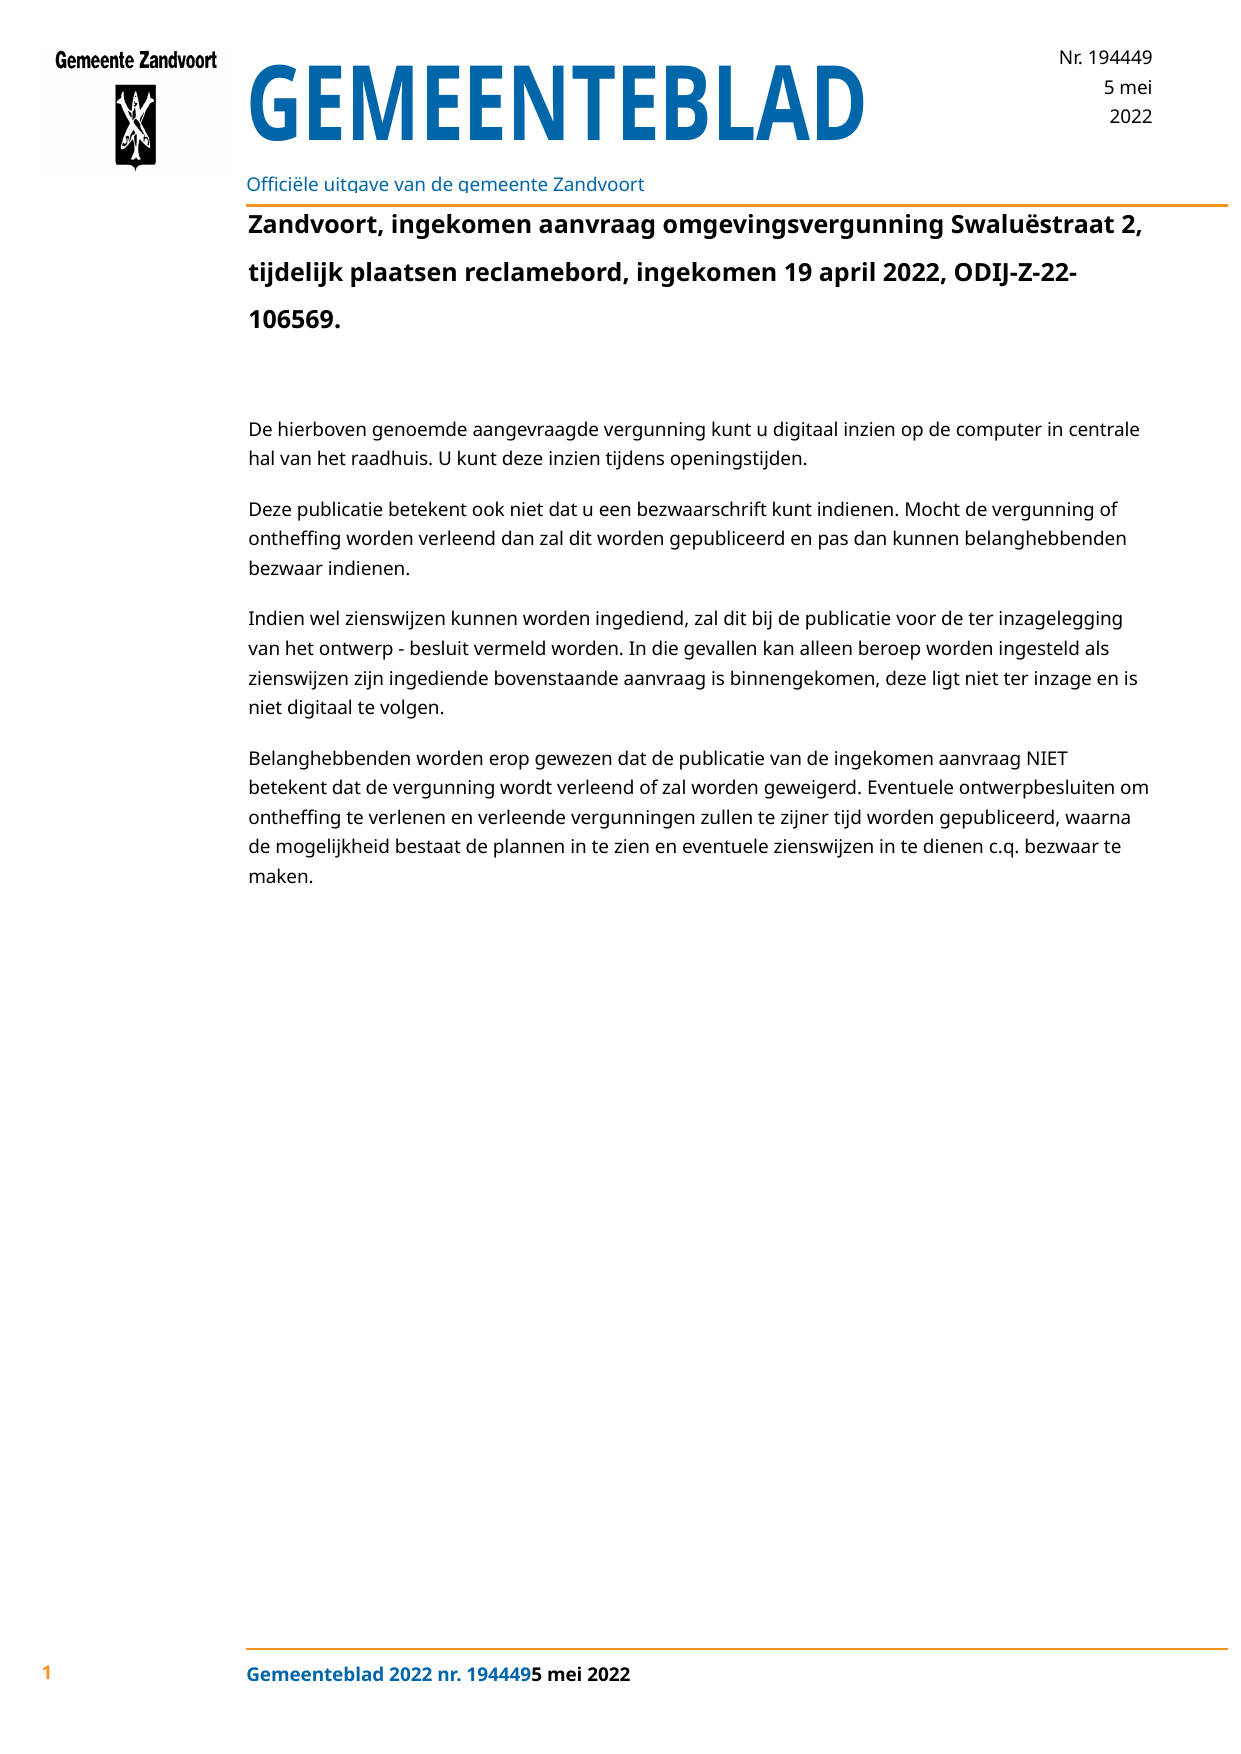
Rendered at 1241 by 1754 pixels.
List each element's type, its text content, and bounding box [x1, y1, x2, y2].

text De hierboven genoemde aangevraagde vergunning kunt u digitaal inzien op de computer in centrale hal van het raadhuis. U kunt deze inzien tijdens openingstijden. [248, 416, 1152, 471]
text Belanghebbenden worden erop gewezen dat de publicatie van de ingekomen aanvraag NIET betekent dat de vergunning wordt verleend of zal worden geweigerd. Eventuele ontwerpbesluiten om ontheffing te verlenen en verleende vergunningen zullen te zijner tijd worden gepubliceerd, waarna de mogelijkheid bestaat de plannen in te zien en eventuele zienswijzen in te dienen c.q. bezwaar te maken. [248, 745, 1152, 889]
text Zandvoort, ingekomen aanvraag omgevingsvergunning Swaluëstraat 2, tijdelijk plaatsen reclamebord, ingekomen 19 april 2022, ODIJ-Z-22-106569. [248, 207, 1152, 336]
text Deze publicatie betekent ook niet dat u een bezwaarschrift kunt indienen. Mocht de vergunning of ontheffing worden verleend dan zal dit worden gepubliceerd en pas dan kunnen belanghebbenden bezwaar indienen. [248, 496, 1152, 581]
text Indien wel zienswijzen kunnen worden ingediend, zal dit bij de publicatie voor de ter inzagelegging van het ontwerp - besluit vermeld worden. In die gevallen kan alleen beroep worden ingesteld als zienswijzen zijn ingediende bovenstaande aanvraag is binnengekomen, deze ligt niet ter inzage en is niet digitaal te volgen. [248, 606, 1152, 720]
picture [41, 47, 231, 172]
